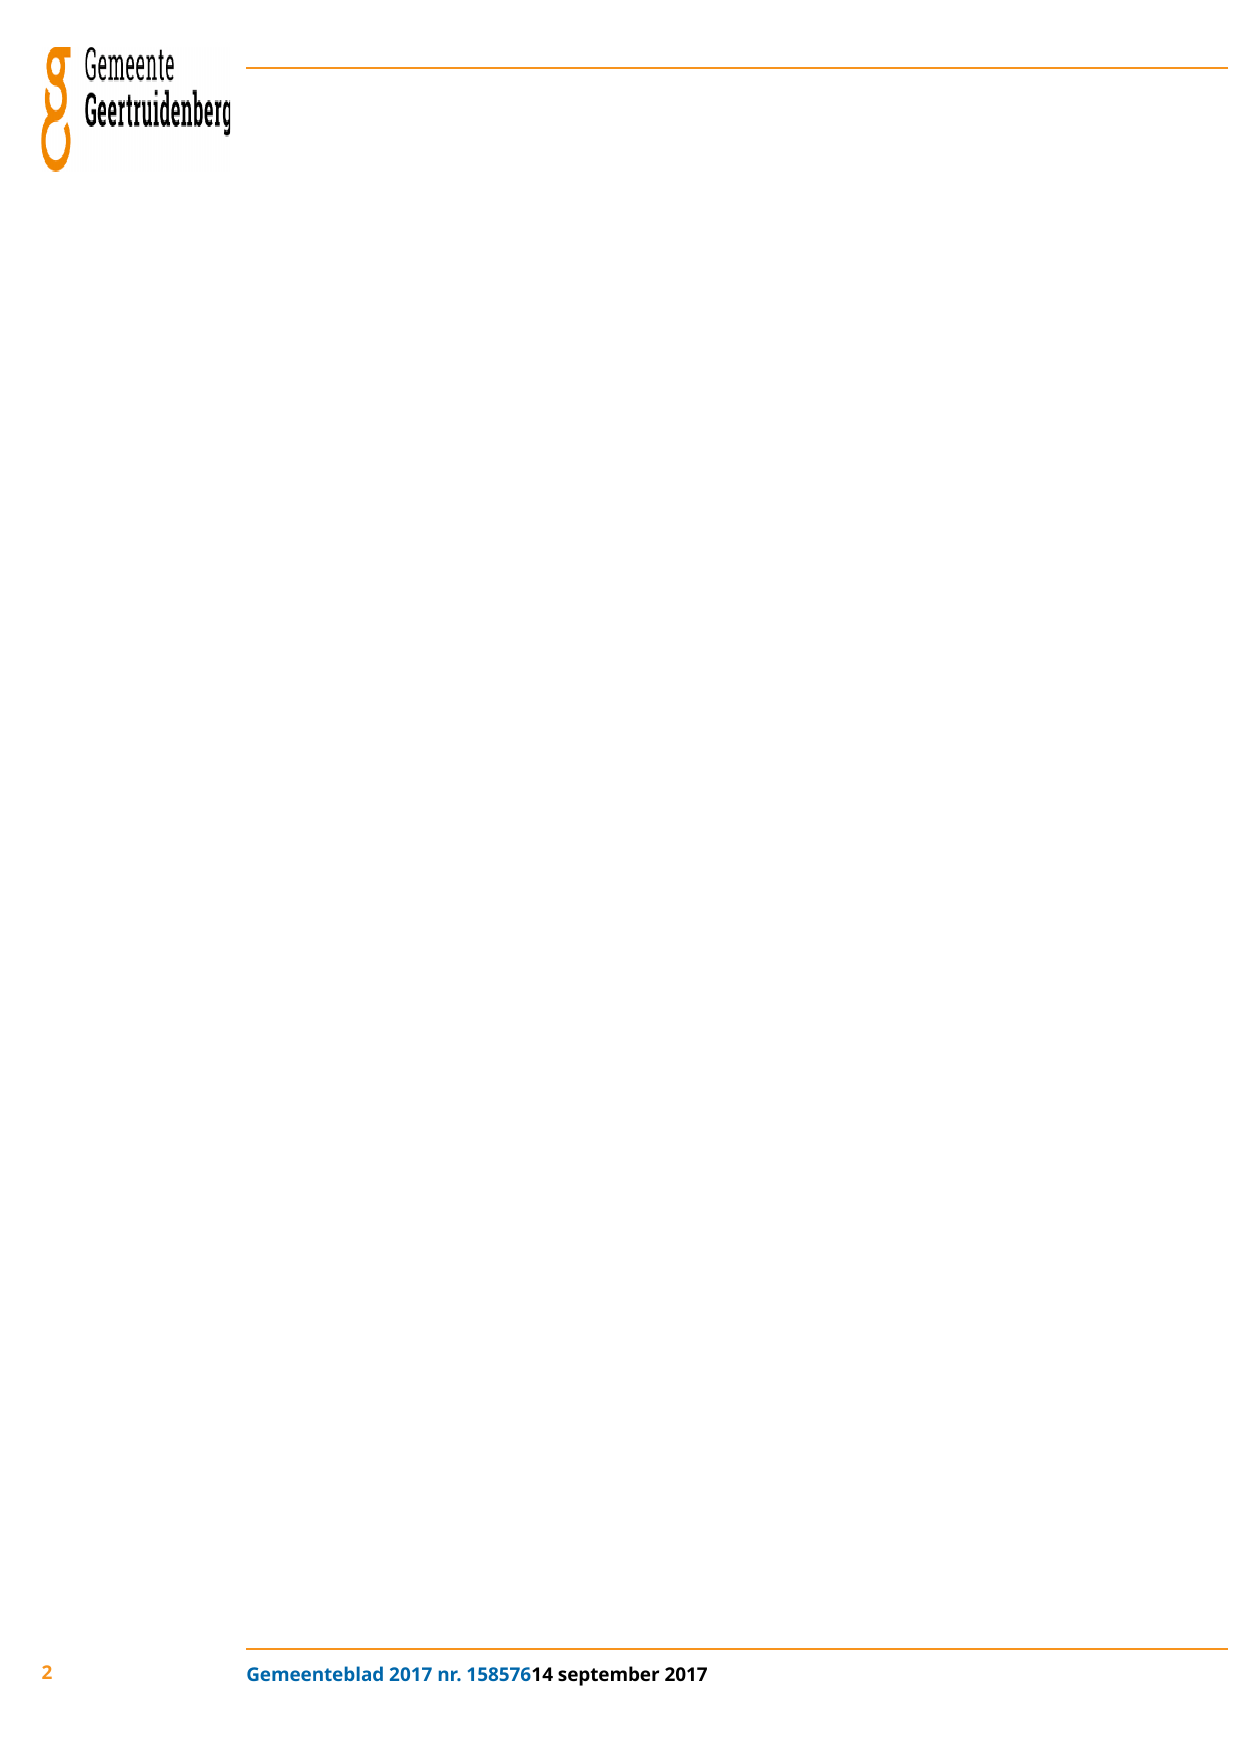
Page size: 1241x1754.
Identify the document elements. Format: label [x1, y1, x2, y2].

picture [41, 47, 231, 172]
